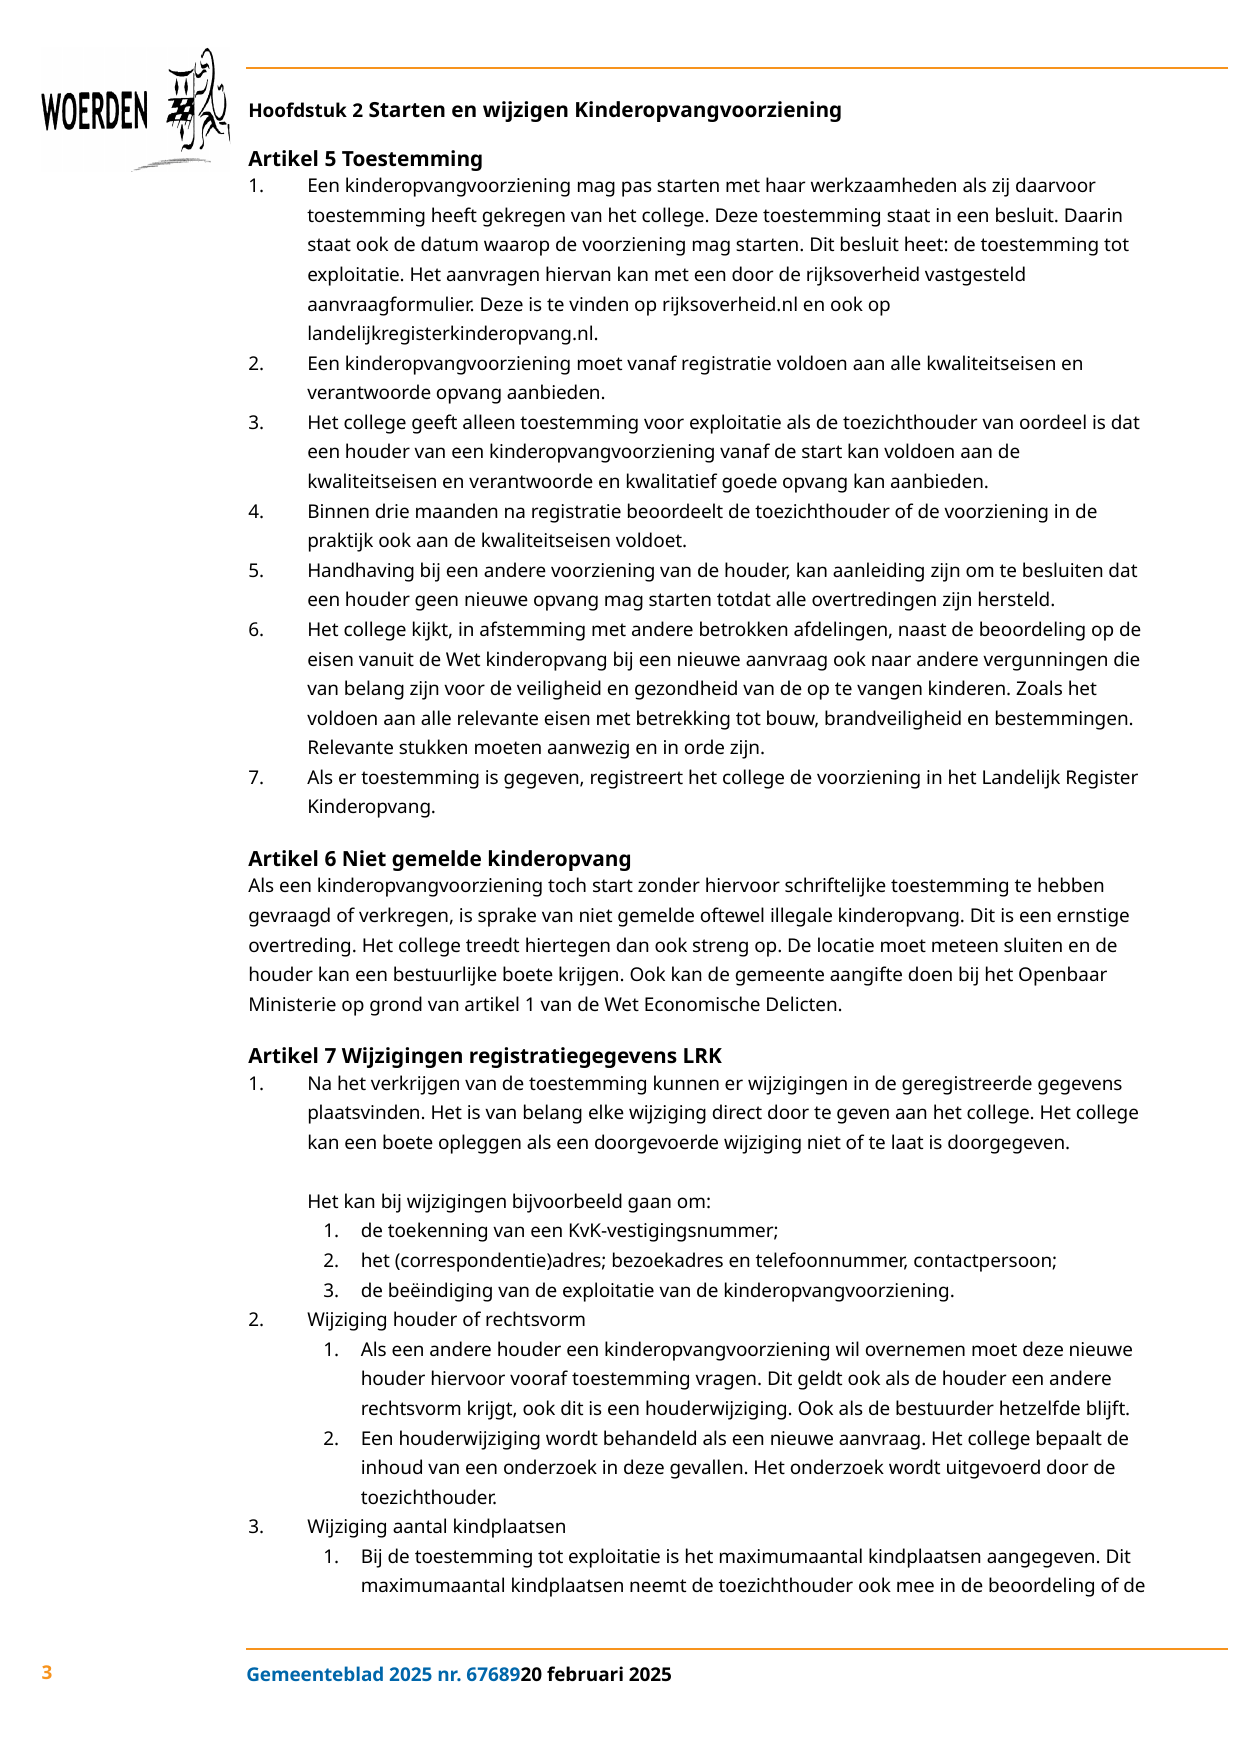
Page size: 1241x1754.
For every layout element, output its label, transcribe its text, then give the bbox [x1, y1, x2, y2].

list Een kinderopvangvoorziening mag pas starten met haar werkzaamheden als zij daarvoor toestemming heeft gekregen van het college. Deze toestemming staat in een besluit. Daarin staat ook de datum waarop de voorziening mag starten. Dit besluit heet: de toestemming tot exploitatie. Het aanvragen hiervan kan met een door de rijksoverheid vastgesteld aanvraagformulier. Deze is te vinden op rijksoverheid.nl en ook op landelijkregisterkinderopvang.nl. [248, 172, 1152, 346]
list Het college geeft alleen toestemming voor exploitatie als de toezichthouder van oordeel is dat een houder van een kinderopvangvoorziening vanaf de start kan voldoen aan de kwaliteitseisen en verantwoorde en kwalitatief goede opvang kan aanbieden. [248, 409, 1152, 494]
list Bij de toestemming tot exploitatie is het maximumaantal kindplaatsen aangegeven. Dit maximumaantal kindplaatsen neemt de toezichthouder ook mee in de beoordeling of de [323, 1543, 1152, 1598]
list Als er toestemming is gegeven, registreert het college de voorziening in het Landelijk Register Kinderopvang. [248, 764, 1152, 819]
list Een kinderopvangvoorziening moet vanaf registratie voldoen aan alle kwaliteitseisen en verantwoorde opvang aanbieden. [248, 350, 1152, 405]
text Artikel 5 Toestemming [248, 144, 1152, 172]
text Artikel 6 Niet gemelde kinderopvang [248, 844, 1152, 873]
text Als een kinderopvangvoorziening toch start zonder hiervoor schriftelijke toestemming te hebben gevraagd of verkregen, is sprake van niet gemelde oftewel illegale kinderopvang. Dit is een ernstige overtreding. Het college treedt hiertegen dan ook streng op. De locatie moet meteen sluiten en de houder kan een bestuurlijke boete krijgen. Ook kan de gemeente aangifte doen bij het Openbaar Ministerie op grond van artikel 1 van de Wet Economische Delicten. [248, 873, 1152, 1017]
text Artikel 7 Wijzigingen registratiegegevens LRK [248, 1041, 1152, 1070]
list Na het verkrijgen van de toestemming kunnen er wijzigingen in de geregistreerde gegevens plaatsvinden. Het is van belang elke wijziging direct door te geven aan het college. Het college kan een boete opleggen als een doorgevoerde wijziging niet of te laat is doorgegeven. [248, 1070, 1152, 1155]
picture [41, 47, 231, 172]
list Het kan bij wijzigingen bijvoorbeeld gaan om: [248, 1188, 1152, 1214]
list Als een andere houder een kinderopvangvoorziening wil overnemen moet deze nieuwe houder hiervoor vooraf toestemming vragen. Dit geldt ook als de houder een andere rechtsvorm krijgt, ook dit is een houderwijziging. Ook als de bestuurder hetzelfde blijft. [323, 1336, 1152, 1421]
list Binnen drie maanden na registratie beoordeelt de toezichthouder of de voorziening in de praktijk ook aan de kwaliteitseisen voldoet. [248, 498, 1152, 553]
list Handhaving bij een andere voorziening van de houder, kan aanleiding zijn om te besluiten dat een houder geen nieuwe opvang mag starten totdat alle overtredingen zijn hersteld. [248, 557, 1152, 612]
text Hoofdstuk 2 Starten en wijzigen Kinderopvangvoorziening [248, 95, 1152, 123]
list Een houderwijziging wordt behandeld als een nieuwe aanvraag. Het college bepaalt de inhoud van een onderzoek in deze gevallen. Het onderzoek wordt uitgevoerd door de toezichthouder. [323, 1425, 1152, 1510]
list Wijziging aantal kindplaatsen [248, 1513, 1152, 1539]
list de beëindiging van de exploitatie van de kinderopvangvoorziening. [323, 1277, 1152, 1303]
list Wijziging houder of rechtsvorm [248, 1306, 1152, 1332]
list Het college kijkt, in afstemming met andere betrokken afdelingen, naast de beoordeling op de eisen vanuit de Wet kinderopvang bij een nieuwe aanvraag ook naar andere vergunningen die van belang zijn voor de veiligheid en gezondheid van de op te vangen kinderen. Zoals het voldoen aan alle relevante eisen met betrekking tot bouw, brandveiligheid en bestemmingen. Relevante stukken moeten aanwezig en in orde zijn. [248, 616, 1152, 760]
list de toekenning van een KvK-vestigingsnummer; [323, 1218, 1152, 1243]
list het (correspondentie)adres; bezoekadres en telefoonnummer, contactpersoon; [323, 1247, 1152, 1273]
